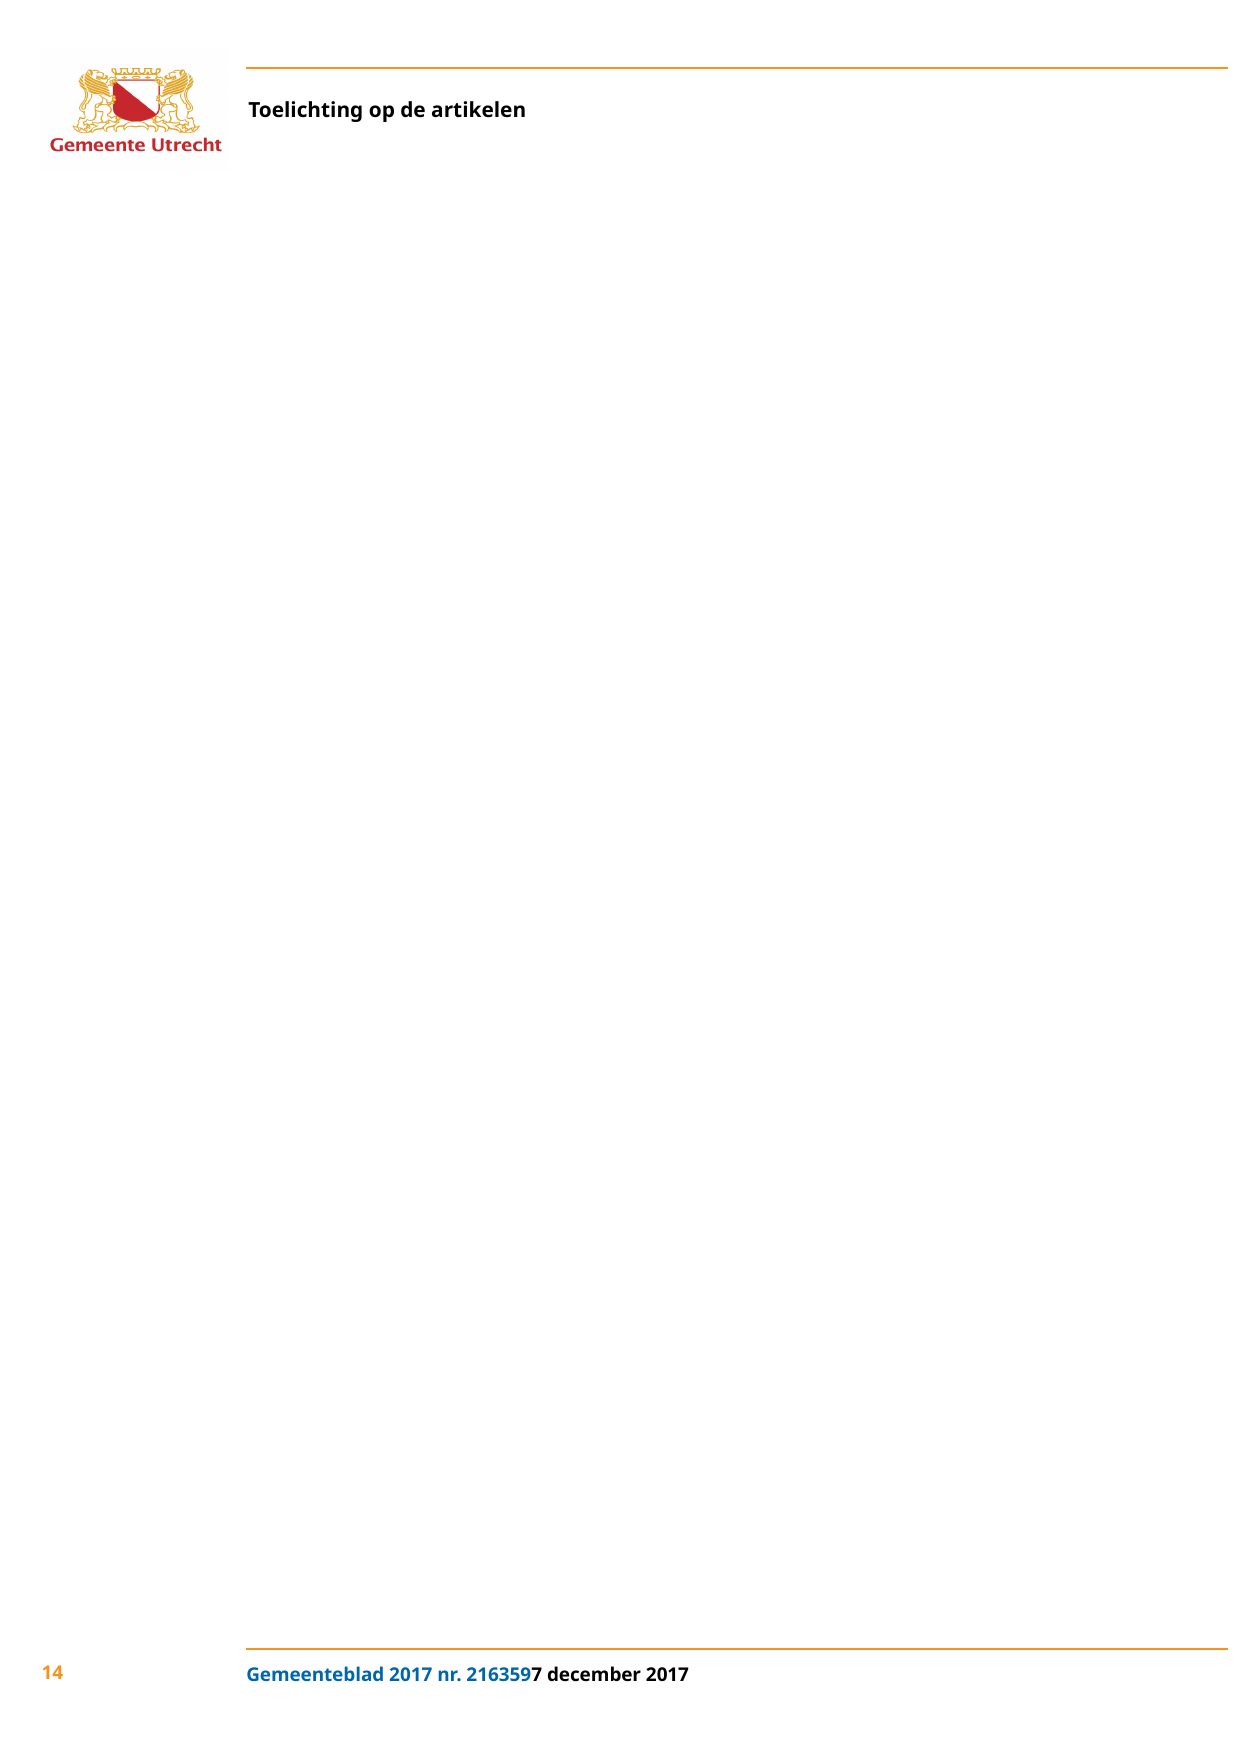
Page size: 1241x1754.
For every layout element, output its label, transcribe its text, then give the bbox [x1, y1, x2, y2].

text Toelichting op de artikelen [248, 95, 1152, 123]
picture [41, 47, 231, 172]
